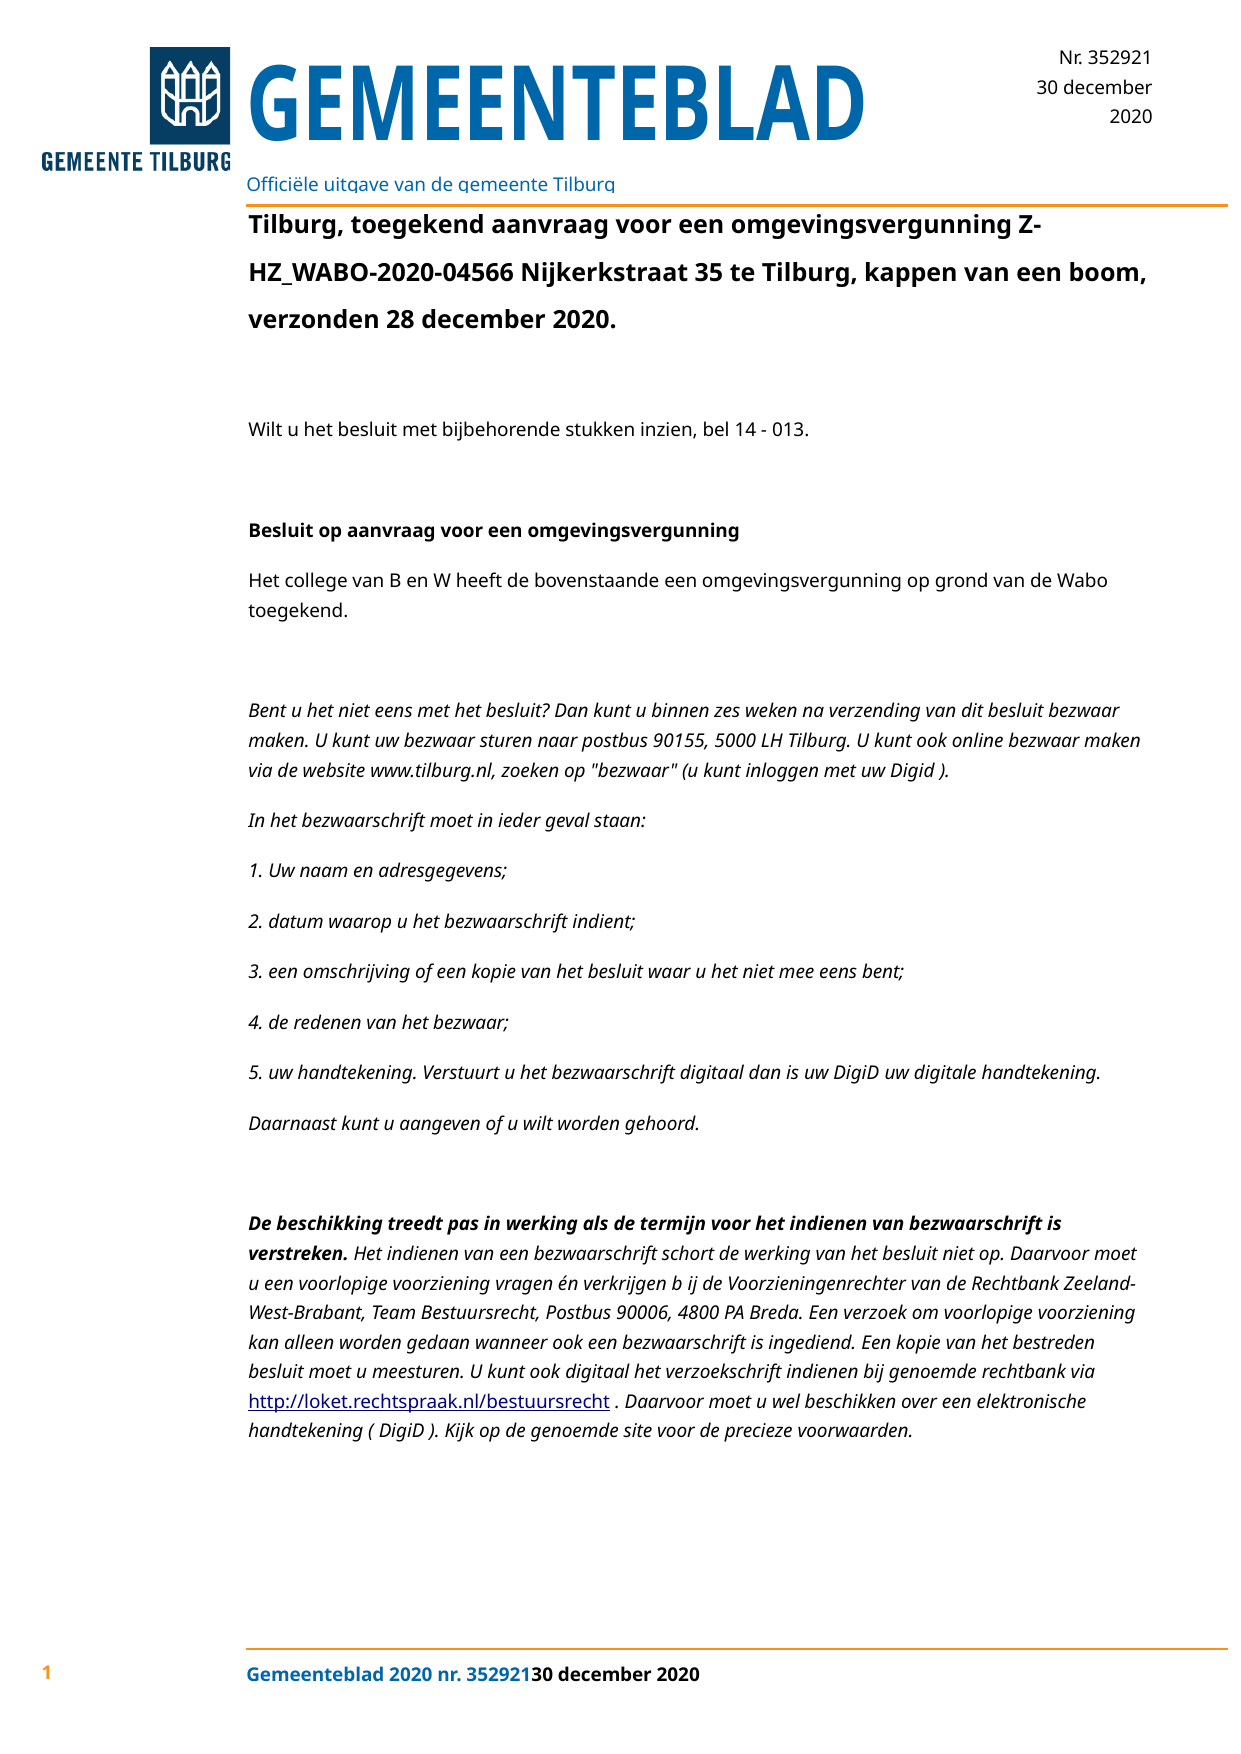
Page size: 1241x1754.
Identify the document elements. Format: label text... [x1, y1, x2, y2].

text 2. datum waarop u het bezwaarschrift indient; [248, 908, 1152, 934]
text Wilt u het besluit met bijbehorende stukken inzien, bel 14 - 013. [248, 416, 1152, 442]
text Besluit op aanvraag voor een omgevingsvergunning [248, 517, 1152, 542]
text Tilburg, toegekend aanvraag voor een omgevingsvergunning Z-HZ_WABO-2020-04566 Nijkerkstraat 35 te Tilburg, kappen van een boom, verzonden 28 december 2020. [248, 207, 1152, 336]
text 4. de redenen van het bezwaar; [248, 1009, 1152, 1034]
text De beschikking treedt pas in werking als de termijn voor het indienen van bezwaarschrift is verstreken. Het indienen van een bezwaarschrift schort de werking van het besluit niet op. Daarvoor moet u een voorlopige voorziening vragen én verkrijgen b ij de Voorzieningenrechter van de Rechtbank Zeeland-West-Brabant, Team Bestuursrecht, Postbus 90006, 4800 PA Breda. Een verzoek om voorlopige voorziening kan alleen worden gedaan wanneer ook een bezwaarschrift is ingediend. Een kopie van het bestreden besluit moet u meesturen. U kunt ook digitaal het verzoekschrift indienen bij genoemde rechtbank via http://loket.rechtspraak.nl/bestuursrecht . Daarvoor moet u wel beschikken over een elektronische handtekening ( DigiD ). Kijk op de genoemde site voor de precieze voorwaarden. [248, 1211, 1152, 1443]
text 5. uw handtekening. Verstuurt u het bezwaarschrift digitaal dan is uw DigiD uw digitale handtekening. [248, 1059, 1152, 1085]
text In het bezwaarschrift moet in ieder geval staan: [248, 807, 1152, 833]
text Daarnaast kunt u aangeven of u wilt worden gehoord. [248, 1110, 1152, 1135]
text Het college van B en W heeft de bovenstaande een omgevingsvergunning op grond van de Wabo toegekend. [248, 567, 1152, 622]
text Bent u het niet eens met het besluit? Dan kunt u binnen zes weken na verzending van dit besluit bezwaar maken. U kunt uw bezwaar sturen naar postbus 90155, 5000 LH Tilburg. U kunt ook online bezwaar maken via de website www.tilburg.nl, zoeken op "bezwaar" (u kunt inloggen met uw Digid ). [248, 698, 1152, 782]
text 3. een omschrijving of een kopie van het besluit waar u het niet mee eens bent; [248, 958, 1152, 984]
text 1. Uw naam en adresgegevens; [248, 858, 1152, 883]
picture [41, 47, 231, 172]
